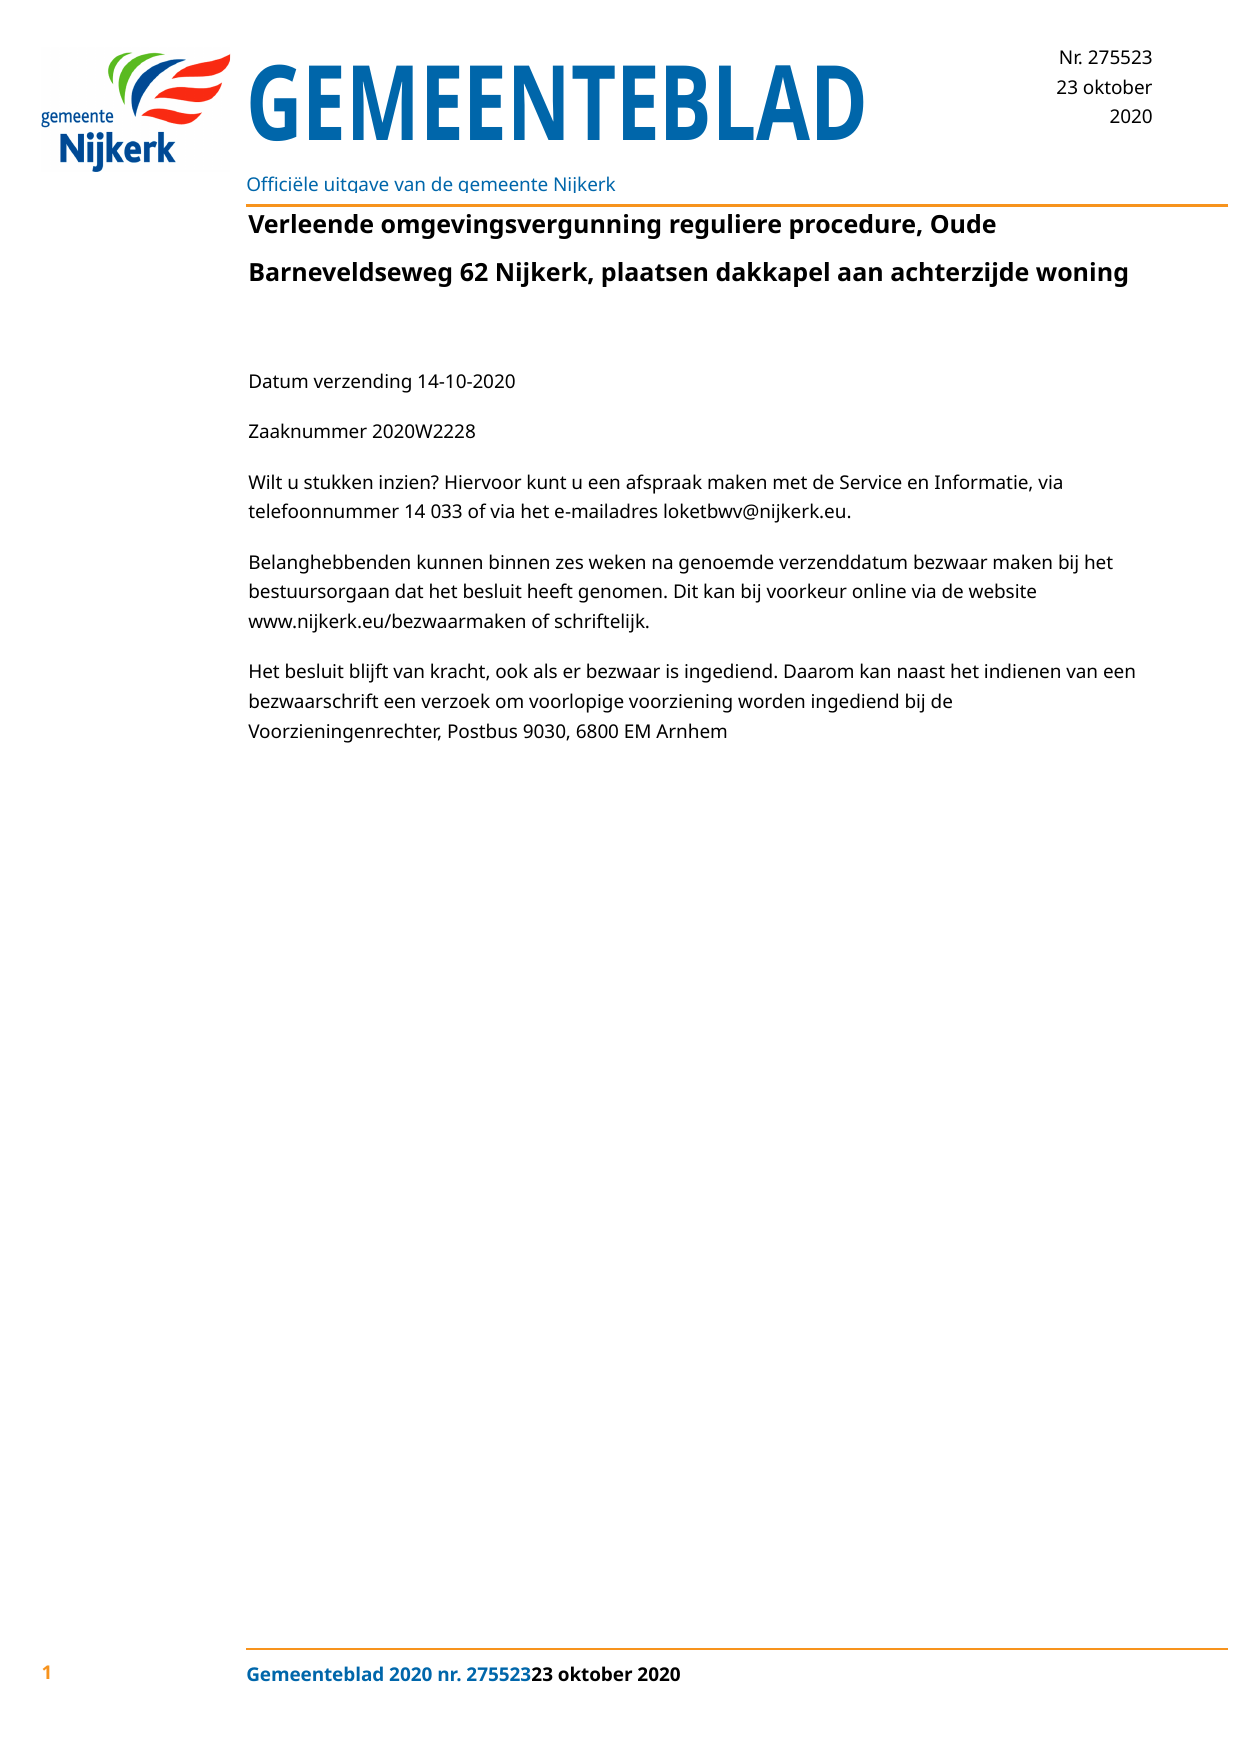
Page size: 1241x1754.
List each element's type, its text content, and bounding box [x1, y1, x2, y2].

text Zaaknummer 2020W2228 [248, 419, 1152, 444]
text Verleende omgevingsvergunning reguliere procedure, Oude Barneveldseweg 62 Nijkerk, plaatsen dakkapel aan achterzijde woning [248, 207, 1152, 288]
text Het besluit blijft van kracht, ook als er bezwaar is ingediend. Daarom kan naast het indienen van een bezwaarschrift een verzoek om voorlopige voorziening worden ingediend bij de Voorzieningenrechter, Postbus 9030, 6800 EM Arnhem [248, 659, 1152, 744]
text Wilt u stukken inzien? Hiervoor kunt u een afspraak maken met de Service en Informatie, via telefoonnummer 14 033 of via het e-mailadres loketbwv@nijkerk.eu. [248, 469, 1152, 524]
picture [41, 47, 231, 172]
text Belanghebbenden kunnen binnen zes weken na genoemde verzenddatum bezwaar maken bij het bestuursorgaan dat het besluit heeft genomen. Dit kan bij voorkeur online via de website www.nijkerk.eu/bezwaarmaken of schriftelijk. [248, 549, 1152, 634]
text Datum verzending 14-10-2020 [248, 368, 1152, 394]
